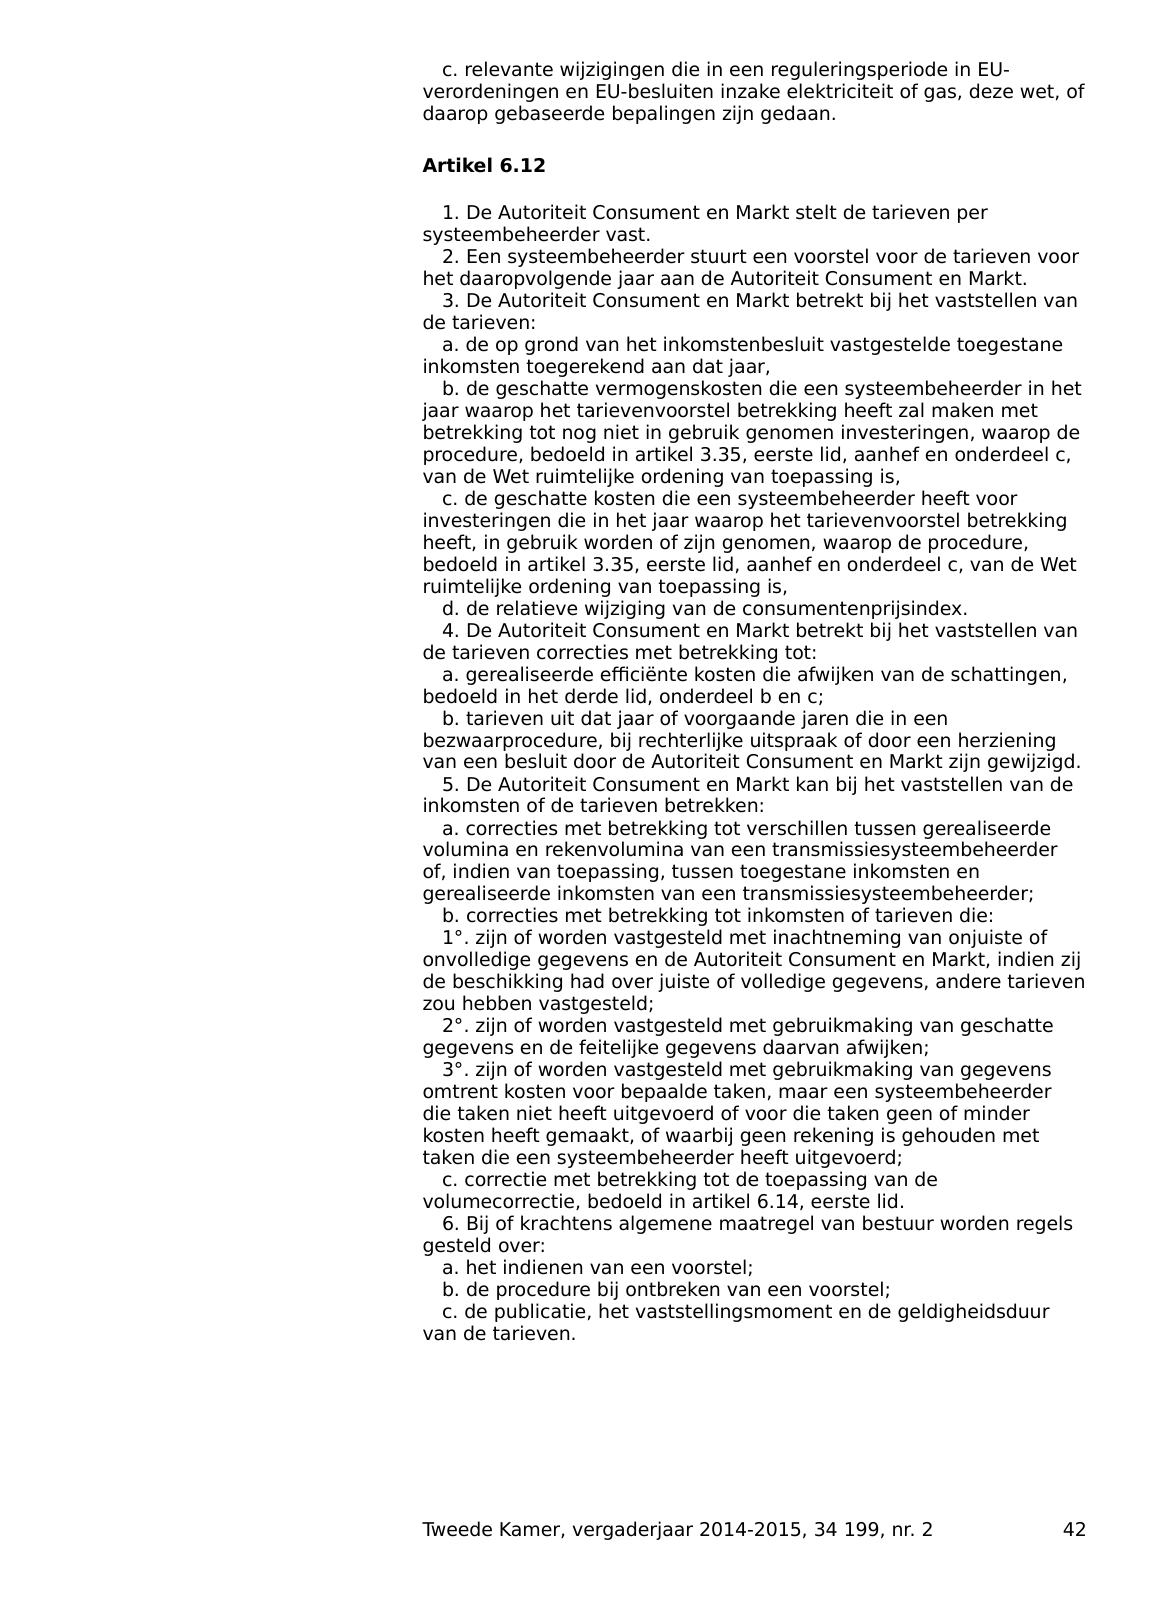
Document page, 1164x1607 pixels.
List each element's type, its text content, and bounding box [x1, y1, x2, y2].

text b. de procedure bij ontbreken van een voorstel; [422, 1279, 1087, 1301]
text a. correcties met betrekking tot verschillen tussen gerealiseerde volumina en rekenvolumina van een transmissiesysteembeheerder of, indien van toepassing, tussen toegestane inkomsten en gerealiseerde inkomsten van een transmissiesysteembeheerder; [422, 817, 1087, 905]
text 2. Een systeembeheerder stuurt een voorstel voor de tarieven voor het daaropvolgende jaar aan de Autoriteit Consument en Markt. [422, 246, 1087, 290]
text 1. De Autoriteit Consument en Markt stelt de tarieven per systeembeheerder vast. [422, 202, 1087, 246]
subtitle Artikel 6.12 [422, 155, 1087, 177]
text 3. De Autoriteit Consument en Markt betrekt bij het vaststellen van de tarieven: [422, 290, 1087, 334]
text 3°. zijn of worden vastgesteld met gebruikmaking van gegevens omtrent kosten voor bepaalde taken, maar een systeembeheerder die taken niet heeft uitgevoerd of voor die taken geen of minder kosten heeft gemaakt, of waarbij geen rekening is gehouden met taken die een systeembeheerder heeft uitgevoerd; [422, 1059, 1087, 1169]
text a. gerealiseerde efficiënte kosten die afwijken van de schattingen, bedoeld in het derde lid, onderdeel b en c; [422, 663, 1087, 707]
text c. relevante wijzigingen die in een reguleringsperiode in EU-verordeningen en EU-besluiten inzake elektriciteit of gas, deze wet, of daarop gebaseerde bepalingen zijn gedaan. [422, 59, 1087, 125]
text c. de geschatte kosten die een systeembeheerder heeft voor investeringen die in het jaar waarop het tarievenvoorstel betrekking heeft, in gebruik worden of zijn genomen, waarop de procedure, bedoeld in artikel 3.35, eerste lid, aanhef en onderdeel c, van de Wet ruimtelijke ordening van toepassing is, [422, 488, 1087, 598]
text b. tarieven uit dat jaar of voorgaande jaren die in een bezwaarprocedure, bij rechterlijke uitspraak of door een herziening van een besluit door de Autoriteit Consument en Markt zijn gewijzigd. [422, 707, 1087, 773]
text b. correcties met betrekking tot inkomsten of tarieven die: [422, 905, 1087, 927]
text 2°. zijn of worden vastgesteld met gebruikmaking van geschatte gegevens en de feitelijke gegevens daarvan afwijken; [422, 1015, 1087, 1059]
text d. de relatieve wijziging van de consumentenprijsindex. [422, 598, 1087, 619]
text b. de geschatte vermogenskosten die een systeembeheerder in het jaar waarop het tarievenvoorstel betrekking heeft zal maken met betrekking tot nog niet in gebruik genomen investeringen, waarop de procedure, bedoeld in artikel 3.35, eerste lid, aanhef en onderdeel c, van de Wet ruimtelijke ordening van toepassing is, [422, 378, 1087, 488]
text 6. Bij of krachtens algemene maatregel van bestuur worden regels gesteld over: [422, 1213, 1087, 1257]
text c. correctie met betrekking tot de toepassing van de volumecorrectie, bedoeld in artikel 6.14, eerste lid. [422, 1169, 1087, 1213]
text c. de publicatie, het vaststellingsmoment en de geldigheidsduur van de tarieven. [422, 1301, 1087, 1345]
text 4. De Autoriteit Consument en Markt betrekt bij het vaststellen van de tarieven correcties met betrekking tot: [422, 619, 1087, 663]
text 5. De Autoriteit Consument en Markt kan bij het vaststellen van de inkomsten of de tarieven betrekken: [422, 773, 1087, 817]
text a. de op grond van het inkomstenbesluit vastgestelde toegestane inkomsten toegerekend aan dat jaar, [422, 334, 1087, 378]
text 1°. zijn of worden vastgesteld met inachtneming van onjuiste of onvolledige gegevens en de Autoriteit Consument en Markt, indien zij de beschikking had over juiste of volledige gegevens, andere tarieven zou hebben vastgesteld; [422, 927, 1087, 1015]
text a. het indienen van een voorstel; [422, 1257, 1087, 1279]
